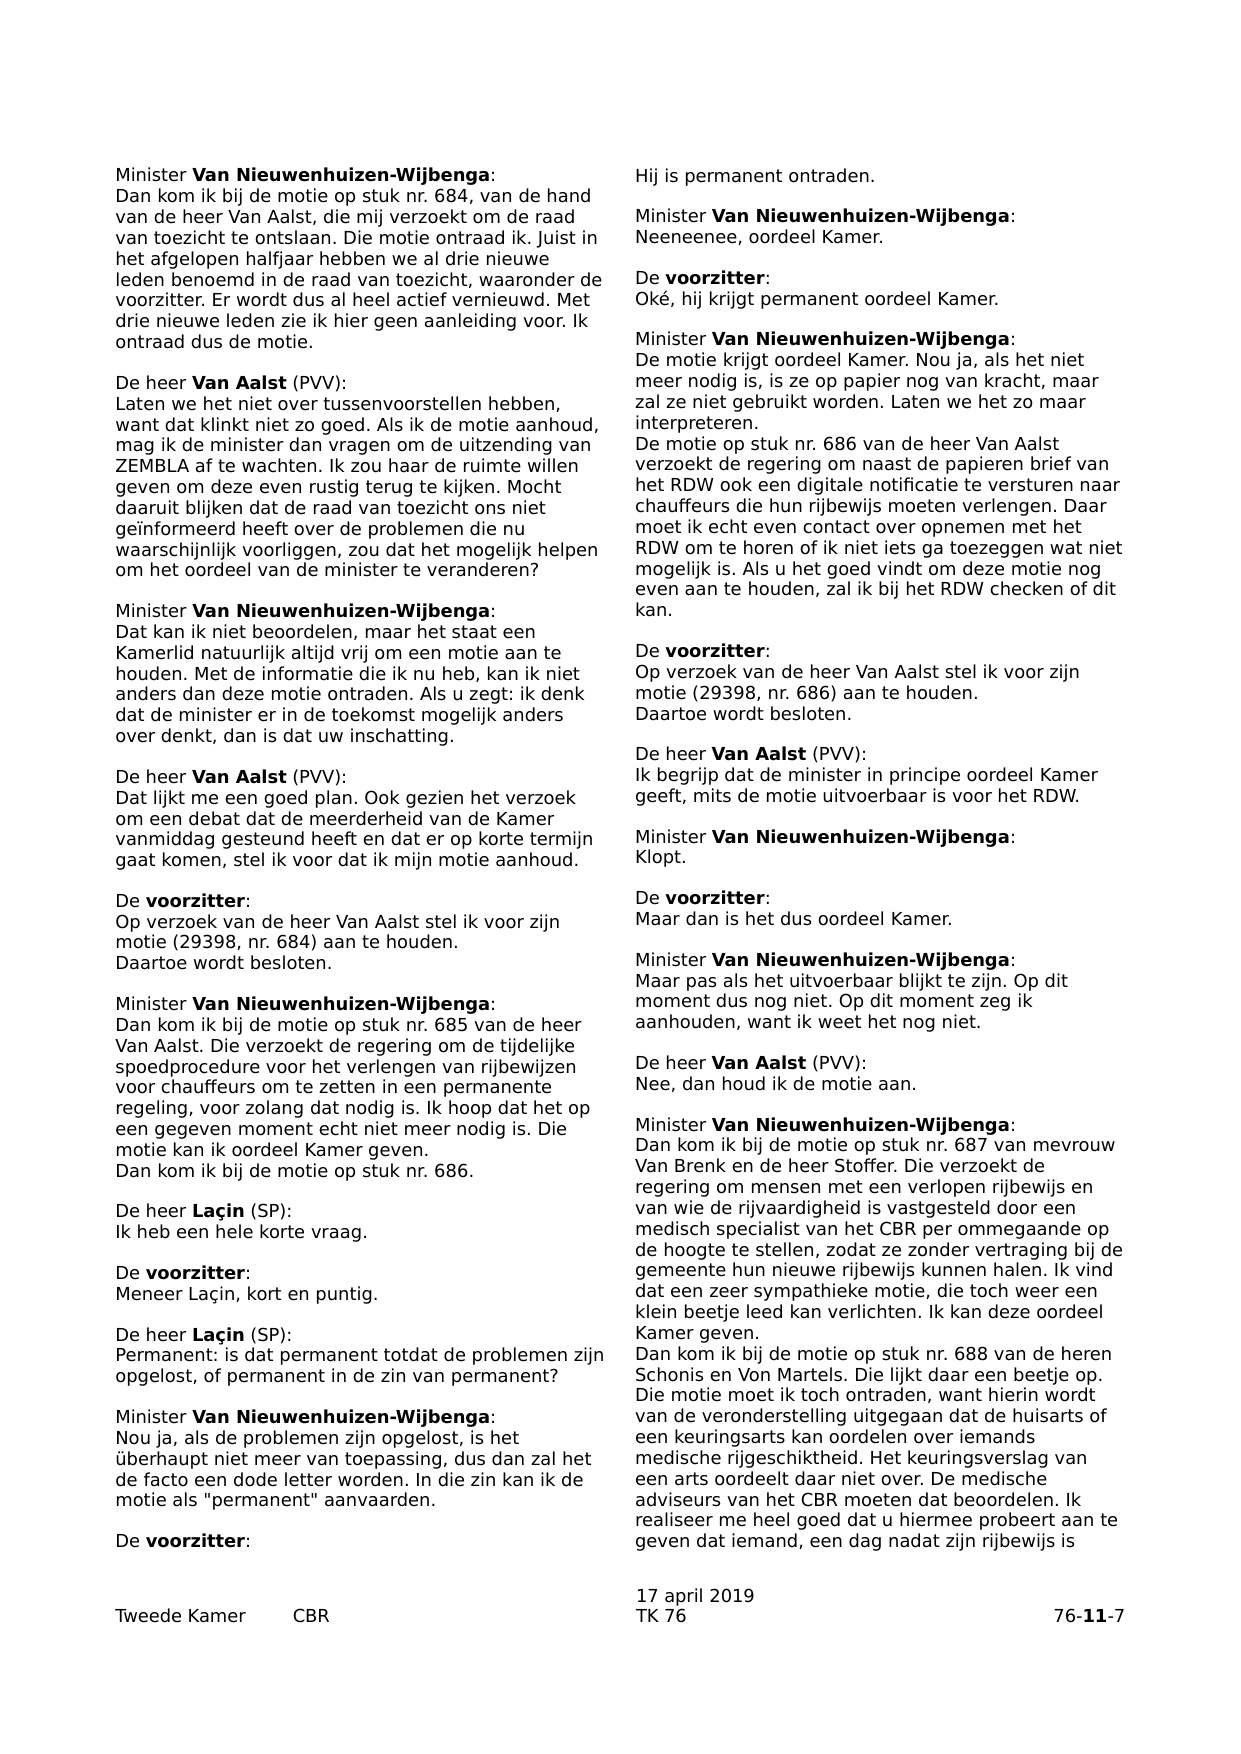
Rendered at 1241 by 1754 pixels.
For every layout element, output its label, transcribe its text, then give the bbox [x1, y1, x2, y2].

text Minister Van Nieuwenhuizen-Wijbenga: [635, 329, 1125, 350]
text Minister Van Nieuwenhuizen-Wijbenga: [115, 165, 605, 186]
text De motie krijgt oordeel Kamer. Nou ja, als het niet meer nodig is, is ze op papier nog van kracht, maar zal ze niet gebruikt worden. Laten we het zo maar interpreteren. [635, 350, 1125, 433]
text Dan kom ik bij de motie op stuk nr. 686. [115, 1161, 605, 1181]
text Dan kom ik bij de motie op stuk nr. 687 van mevrouw Van Brenk en de heer Stoffer. Die verzoekt de regering om mensen met een verlopen rijbewijs en van wie de rijvaardigheid is vastgesteld door een medisch specialist van het CBR per ommegaande op de hoogte te stellen, zodat ze zonder vertraging bij de gemeente hun nieuwe rijbewijs kunnen halen. Ik vind dat een zeer sympathieke motie, die toch weer een klein beetje leed kan verlichten. Ik kan deze oordeel Kamer geven. [635, 1135, 1125, 1343]
text Neeneenee, oordeel Kamer. [635, 227, 1125, 248]
text De heer Van Aalst (PVV): [115, 767, 605, 787]
text De heer Van Aalst (PVV): [115, 373, 605, 393]
text De heer Van Aalst (PVV): [635, 744, 1125, 765]
text Dan kom ik bij de motie op stuk nr. 685 van de heer Van Aalst. Die verzoekt de regering om de tijdelijke spoedprocedure voor het verlengen van rijbewijzen voor chauffeurs om te zetten in een permanente regeling, voor zolang dat nodig is. Ik hoop dat het op een gegeven moment echt niet meer nodig is. Die motie kan ik oordeel Kamer geven. [115, 1015, 605, 1161]
text Minister Van Nieuwenhuizen-Wijbenga: [635, 1114, 1125, 1135]
text Maar pas als het uitvoerbaar blijkt te zijn. Op dit moment dus nog niet. Op dit moment zeg ik aanhouden, want ik weet het nog niet. [635, 970, 1125, 1033]
text Minister Van Nieuwenhuizen-Wijbenga: [115, 601, 605, 622]
text De voorzitter: [635, 268, 1125, 288]
text Permanent: is dat permanent totdat de problemen zijn opgelost, of permanent in de zin van permanent? [115, 1345, 605, 1387]
text Laten we het niet over tussenvoorstellen hebben, want dat klinkt niet zo goed. Als ik de motie aanhoud, mag ik de minister dan vragen om de uitzending van ZEMBLA af te wachten. Ik zou haar de ruimte willen geven om deze even rustig terug te kijken. Mocht daaruit blijken dat de raad van toezicht ons niet geïnformeerd heeft over de problemen die nu waarschijnlijk voorliggen, zou dat het mogelijk helpen om het oordeel van de minister te veranderen? [115, 393, 605, 581]
text Daartoe wordt besloten. [115, 953, 605, 974]
text Maar dan is het dus oordeel Kamer. [635, 909, 1125, 929]
text Minister Van Nieuwenhuizen-Wijbenga: [635, 949, 1125, 970]
text Minister Van Nieuwenhuizen-Wijbenga: [115, 1407, 605, 1428]
text Klopt. [635, 847, 1125, 868]
text Dat lijkt me een goed plan. Ook gezien het verzoek om een debat dat de meerderheid van de Kamer vanmiddag gesteund heeft en dat er op korte termijn gaat komen, stel ik voor dat ik mijn motie aanhoud. [115, 787, 605, 871]
text De heer Laçin (SP): [115, 1324, 605, 1345]
text De voorzitter: [635, 641, 1125, 662]
text De voorzitter: [115, 891, 605, 911]
text De motie op stuk nr. 686 van de heer Van Aalst verzoekt de regering om naast de papieren brief van het RDW ook een digitale notificatie te versturen naar chauffeurs die hun rijbewijs moeten verlengen. Daar moet ik echt even contact over opnemen met het RDW om te horen of ik niet iets ga toezeggen wat niet mogelijk is. Als u het goed vindt om deze motie nog even aan te houden, zal ik bij het RDW checken of dit kan. [635, 433, 1125, 621]
text Ik begrijp dat de minister in principe oordeel Kamer geeft, mits de motie uitvoerbaar is voor het RDW. [635, 765, 1125, 806]
text Op verzoek van de heer Van Aalst stel ik voor zijn motie (29398, nr. 684) aan te houden. [115, 911, 605, 953]
text De heer Laçin (SP): [115, 1201, 605, 1222]
text Dat kan ik niet beoordelen, maar het staat een Kamerlid natuurlijk altijd vrij om een motie aan te houden. Met de informatie die ik nu heb, kan ik niet anders dan deze motie ontraden. Als u zegt: ik denk dat de minister er in de toekomst mogelijk anders over denkt, dan is dat uw inschatting. [115, 622, 605, 747]
text Ik heb een hele korte vraag. [115, 1222, 605, 1243]
text Op verzoek van de heer Van Aalst stel ik voor zijn motie (29398, nr. 686) aan te houden. [635, 662, 1125, 703]
text De voorzitter: [635, 888, 1125, 909]
text Oké, hij krijgt permanent oordeel Kamer. [635, 288, 1125, 309]
text De heer Van Aalst (PVV): [635, 1053, 1125, 1073]
text Minister Van Nieuwenhuizen-Wijbenga: [115, 994, 605, 1015]
text Hij is permanent ontraden. [635, 165, 1125, 186]
text Nou ja, als de problemen zijn opgelost, is het überhaupt niet meer van toepassing, dus dan zal het de facto een dode letter worden. In die zin kan ik de motie als "permanent" aanvaarden. [115, 1428, 605, 1511]
text De voorzitter: [115, 1263, 605, 1284]
text Dan kom ik bij de motie op stuk nr. 684, van de hand van de heer Van Aalst, die mij verzoekt om de raad van toezicht te ontslaan. Die motie ontraad ik. Juist in het afgelopen halfjaar hebben we al drie nieuwe leden benoemd in de raad van toezicht, waaronder de voorzitter. Er wordt dus al heel actief vernieuwd. Met drie nieuwe leden zie ik hier geen aanleiding voor. Ik ontraad dus de motie. [115, 186, 605, 353]
text Dan kom ik bij de motie op stuk nr. 688 van de heren Schonis en Von Martels. Die lijkt daar een beetje op. Die motie moet ik toch ontraden, want hierin wordt van de veronderstelling uitgegaan dat de huisarts of een keuringsarts kan oordelen over iemands medische rijgeschiktheid. Het keuringsverslag van een arts oordeelt daar niet over. De medische adviseurs van het CBR moeten dat beoordelen. Ik realiseer me heel goed dat u hiermee probeert aan te geven dat iemand, een dag nadat zijn rijbewijs is [635, 1343, 1125, 1552]
text Minister Van Nieuwenhuizen-Wijbenga: [635, 826, 1125, 847]
text Nee, dan houd ik de motie aan. [635, 1073, 1125, 1094]
text Daartoe wordt besloten. [635, 703, 1125, 724]
text Meneer Laçin, kort en puntig. [115, 1284, 605, 1304]
text De voorzitter: [115, 1531, 605, 1552]
text Minister Van Nieuwenhuizen-Wijbenga: [635, 206, 1125, 227]
